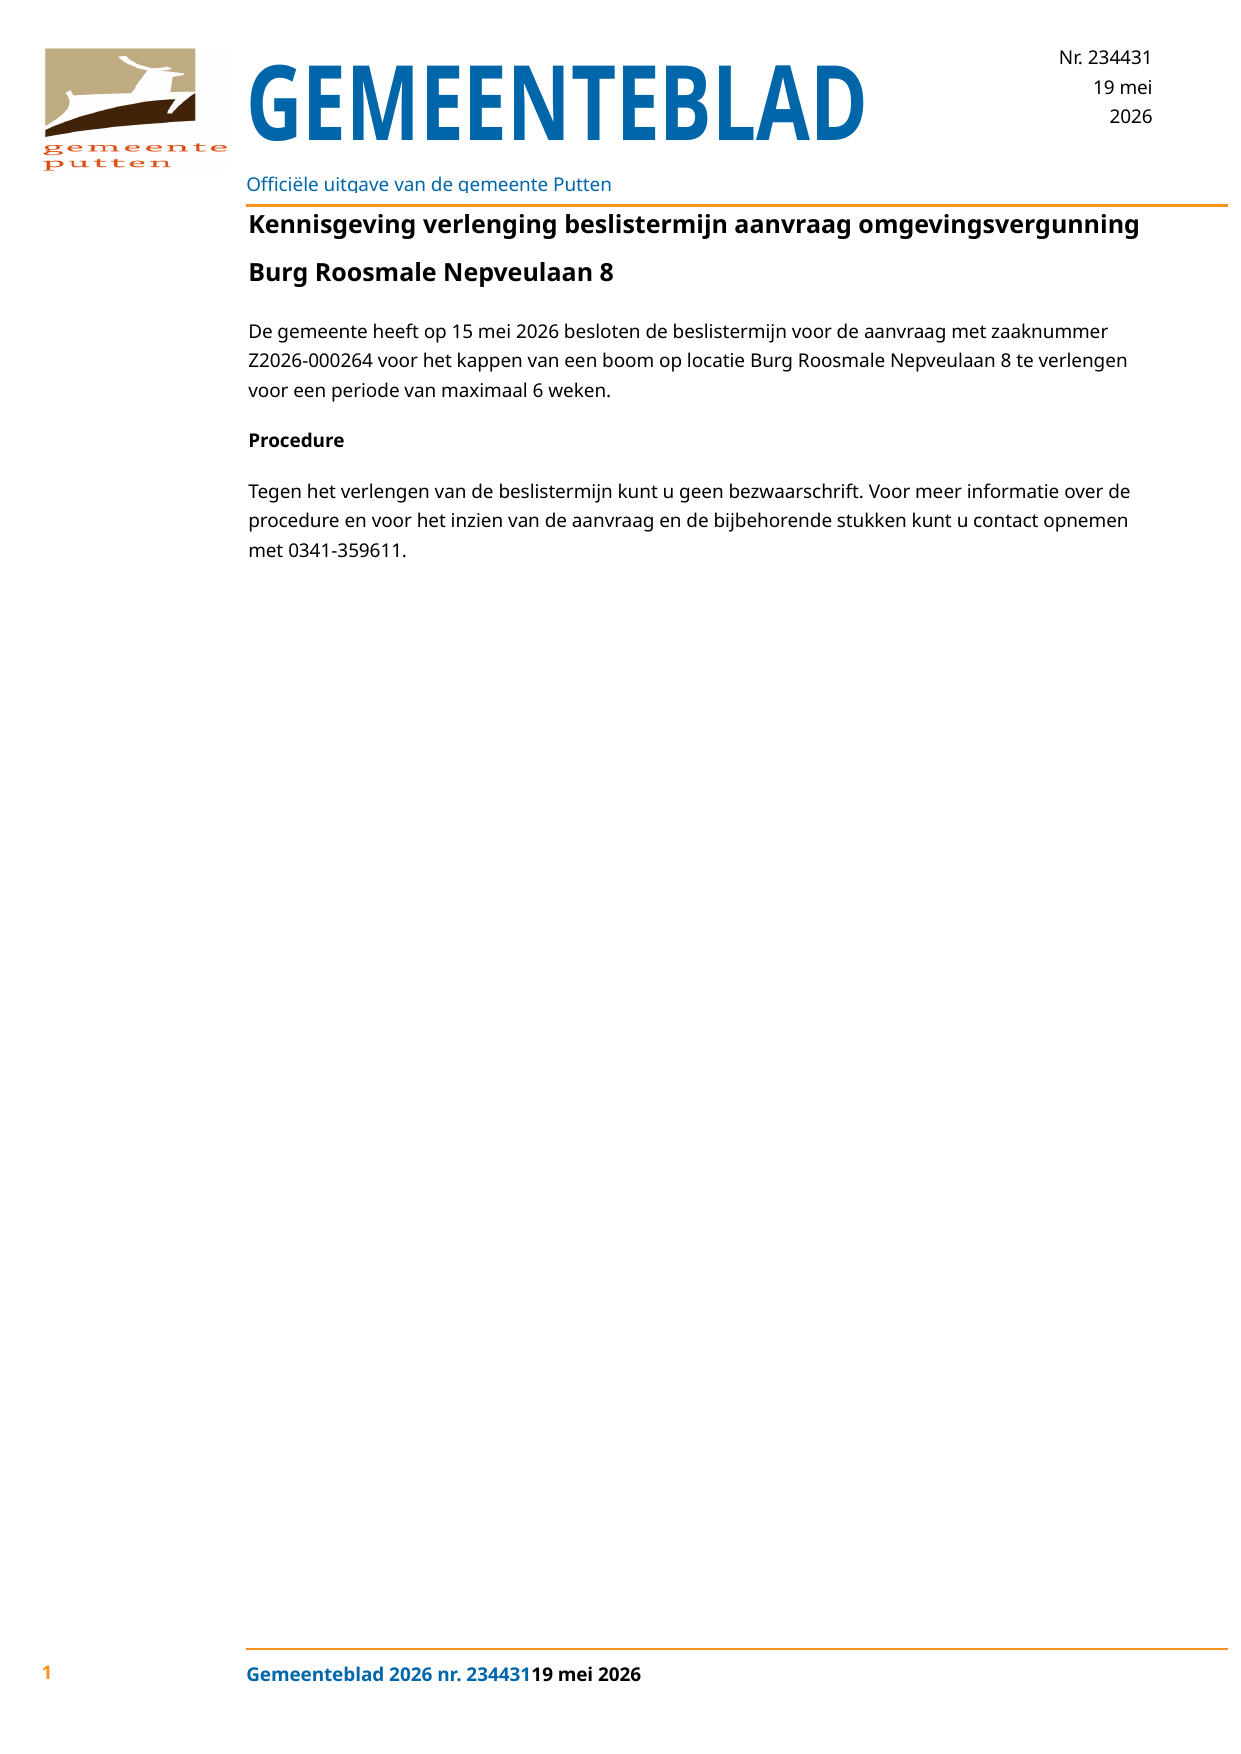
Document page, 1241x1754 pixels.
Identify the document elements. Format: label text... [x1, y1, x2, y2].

text Kennisgeving verlenging beslistermijn aanvraag omgevingsvergunning Burg Roosmale Nepveulaan 8 [248, 207, 1152, 288]
picture [41, 47, 231, 172]
text Tegen het verlengen van de beslistermijn kunt u geen bezwaarschrift. Voor meer informatie over de procedure en voor het inzien van de aanvraag en de bijbehorende stukken kunt u contact opnemen met 0341-359611. [248, 478, 1152, 563]
text De gemeente heeft op 15 mei 2026 besloten de beslistermijn voor de aanvraag met zaaknummer Z2026-000264 voor het kappen van een boom op locatie Burg Roosmale Nepveulaan 8 te verlengen voor een periode van maximaal 6 weken. [248, 318, 1152, 403]
text Procedure [248, 427, 1152, 453]
